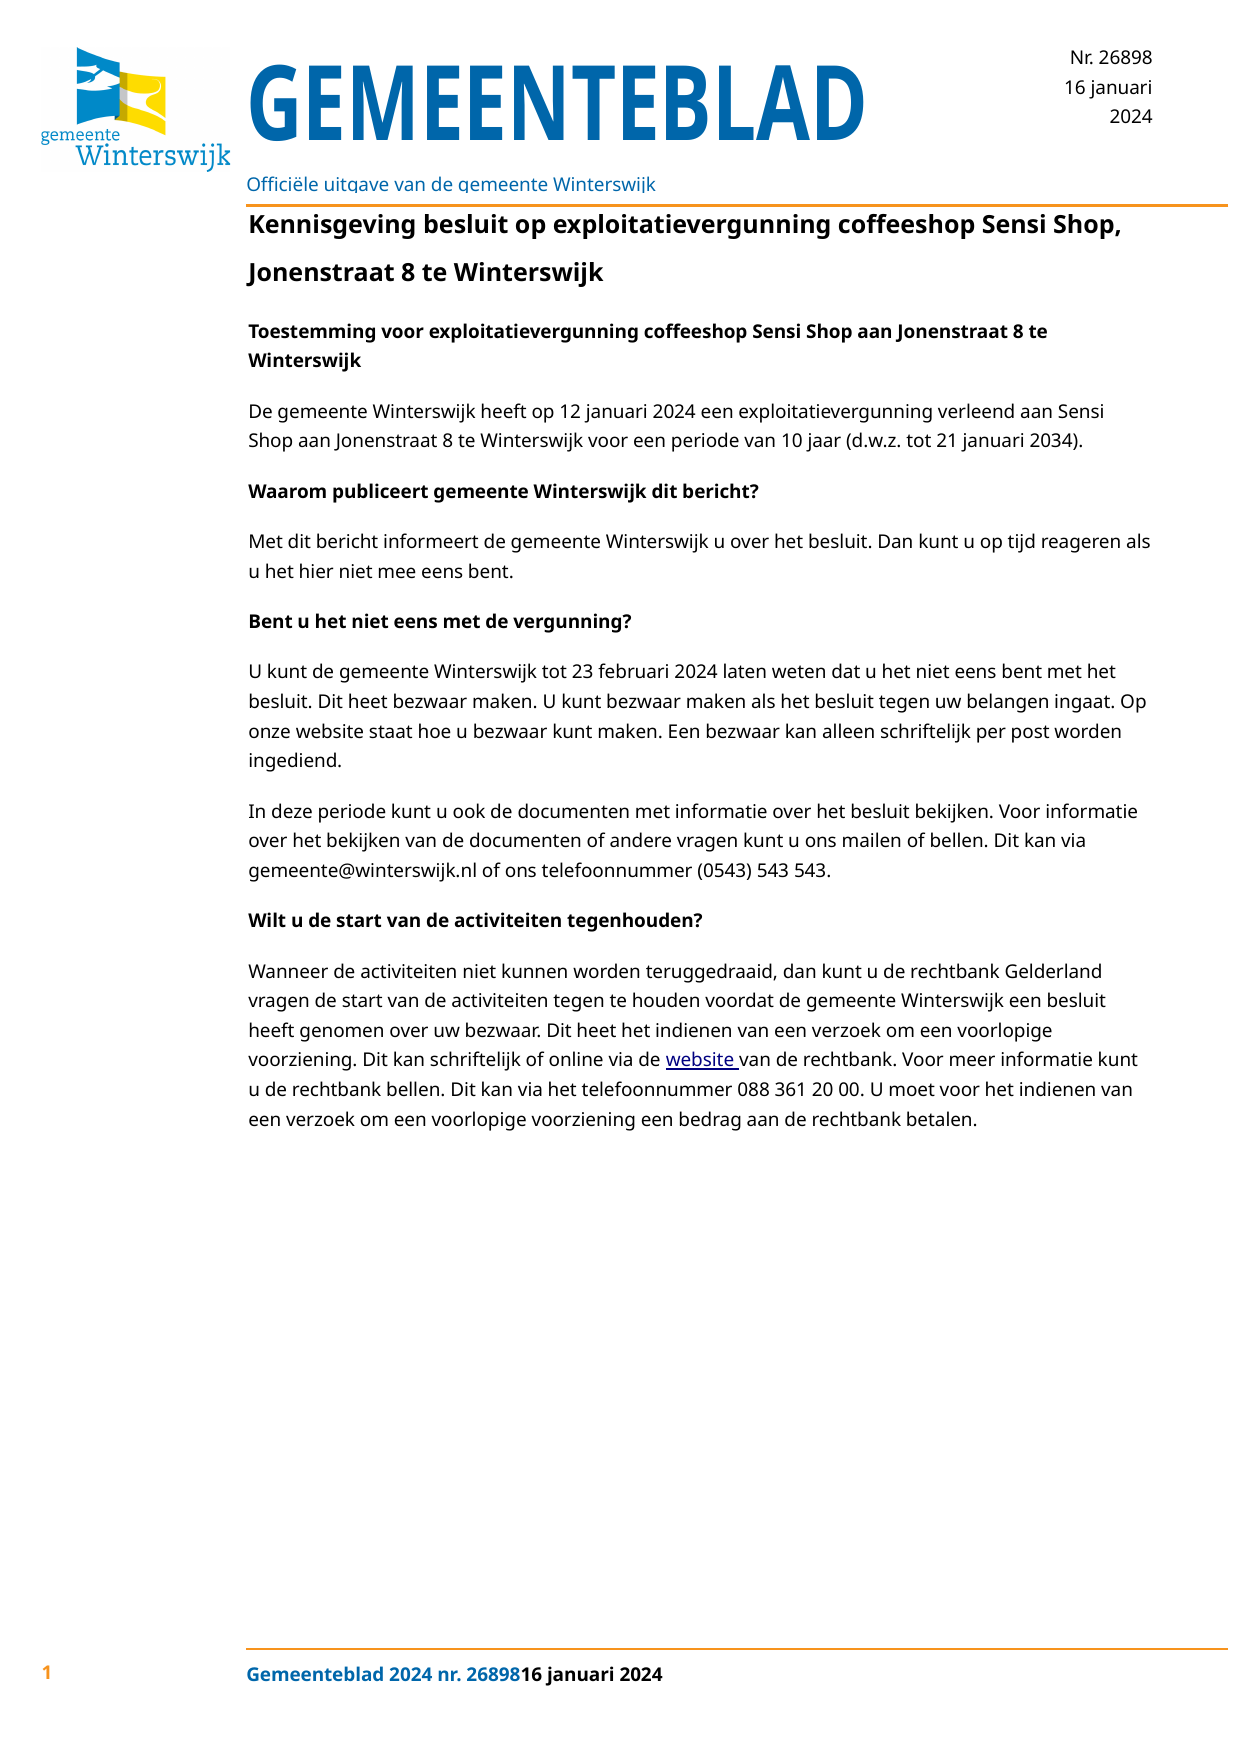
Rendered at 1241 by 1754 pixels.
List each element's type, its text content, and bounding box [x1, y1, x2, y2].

picture [225, 153, 231, 162]
picture [41, 47, 231, 172]
text Bent u het niet eens met de vergunning? [248, 608, 1152, 634]
text In deze periode kunt u ook de documenten met informatie over het besluit bekijken. Voor informatie over het bekijken van de documenten of andere vragen kunt u ons mailen of bellen. Dit kan via gemeente@winterswijk.nl of ons telefoonnummer (0543) 543 543. [248, 798, 1152, 883]
text Toestemming voor exploitatievergunning coffeeshop Sensi Shop aan Jonenstraat 8 te Winterswijk [248, 318, 1152, 373]
text Met dit bericht informeert de gemeente Winterswijk u over het besluit. Dan kunt u op tijd reageren als u het hier niet mee eens bent. [248, 528, 1152, 584]
text Kennisgeving besluit op exploitatievergunning coffeeshop Sensi Shop, Jonenstraat 8 te Winterswijk [248, 207, 1152, 288]
text U kunt de gemeente Winterswijk tot 23 februari 2024 laten weten dat u het niet eens bent met het besluit. Dit heet bezwaar maken. U kunt bezwaar maken als het besluit tegen uw belangen ingaat. Op onze website staat hoe u bezwaar kunt maken. Een bezwaar kan alleen schriftelijk per post worden ingediend. [248, 659, 1152, 773]
text Wanneer de activiteiten niet kunnen worden teruggedraaid, dan kunt u de rechtbank Gelderland vragen de start van de activiteiten tegen te houden voordat de gemeente Winterswijk een besluit heeft genomen over uw bezwaar. Dit heet het indienen van een verzoek om een voorlopige voorziening. Dit kan schriftelijk of online via de website van de rechtbank. Voor meer informatie kunt u de rechtbank bellen. Dit kan via het telefoonnummer 088 361 20 00. U moet voor het indienen van een verzoek om een voorlopige voorziening een bedrag aan de rechtbank betalen. [248, 958, 1152, 1132]
text Wilt u de start van de activiteiten tegenhouden? [248, 907, 1152, 933]
text De gemeente Winterswijk heeft op 12 januari 2024 een exploitatievergunning verleend aan Sensi Shop aan Jonenstraat 8 te Winterswijk voor een periode van 10 jaar (d.w.z. tot 21 januari 2034). [248, 398, 1152, 453]
text Waarom publiceert gemeente Winterswijk dit bericht? [248, 478, 1152, 504]
